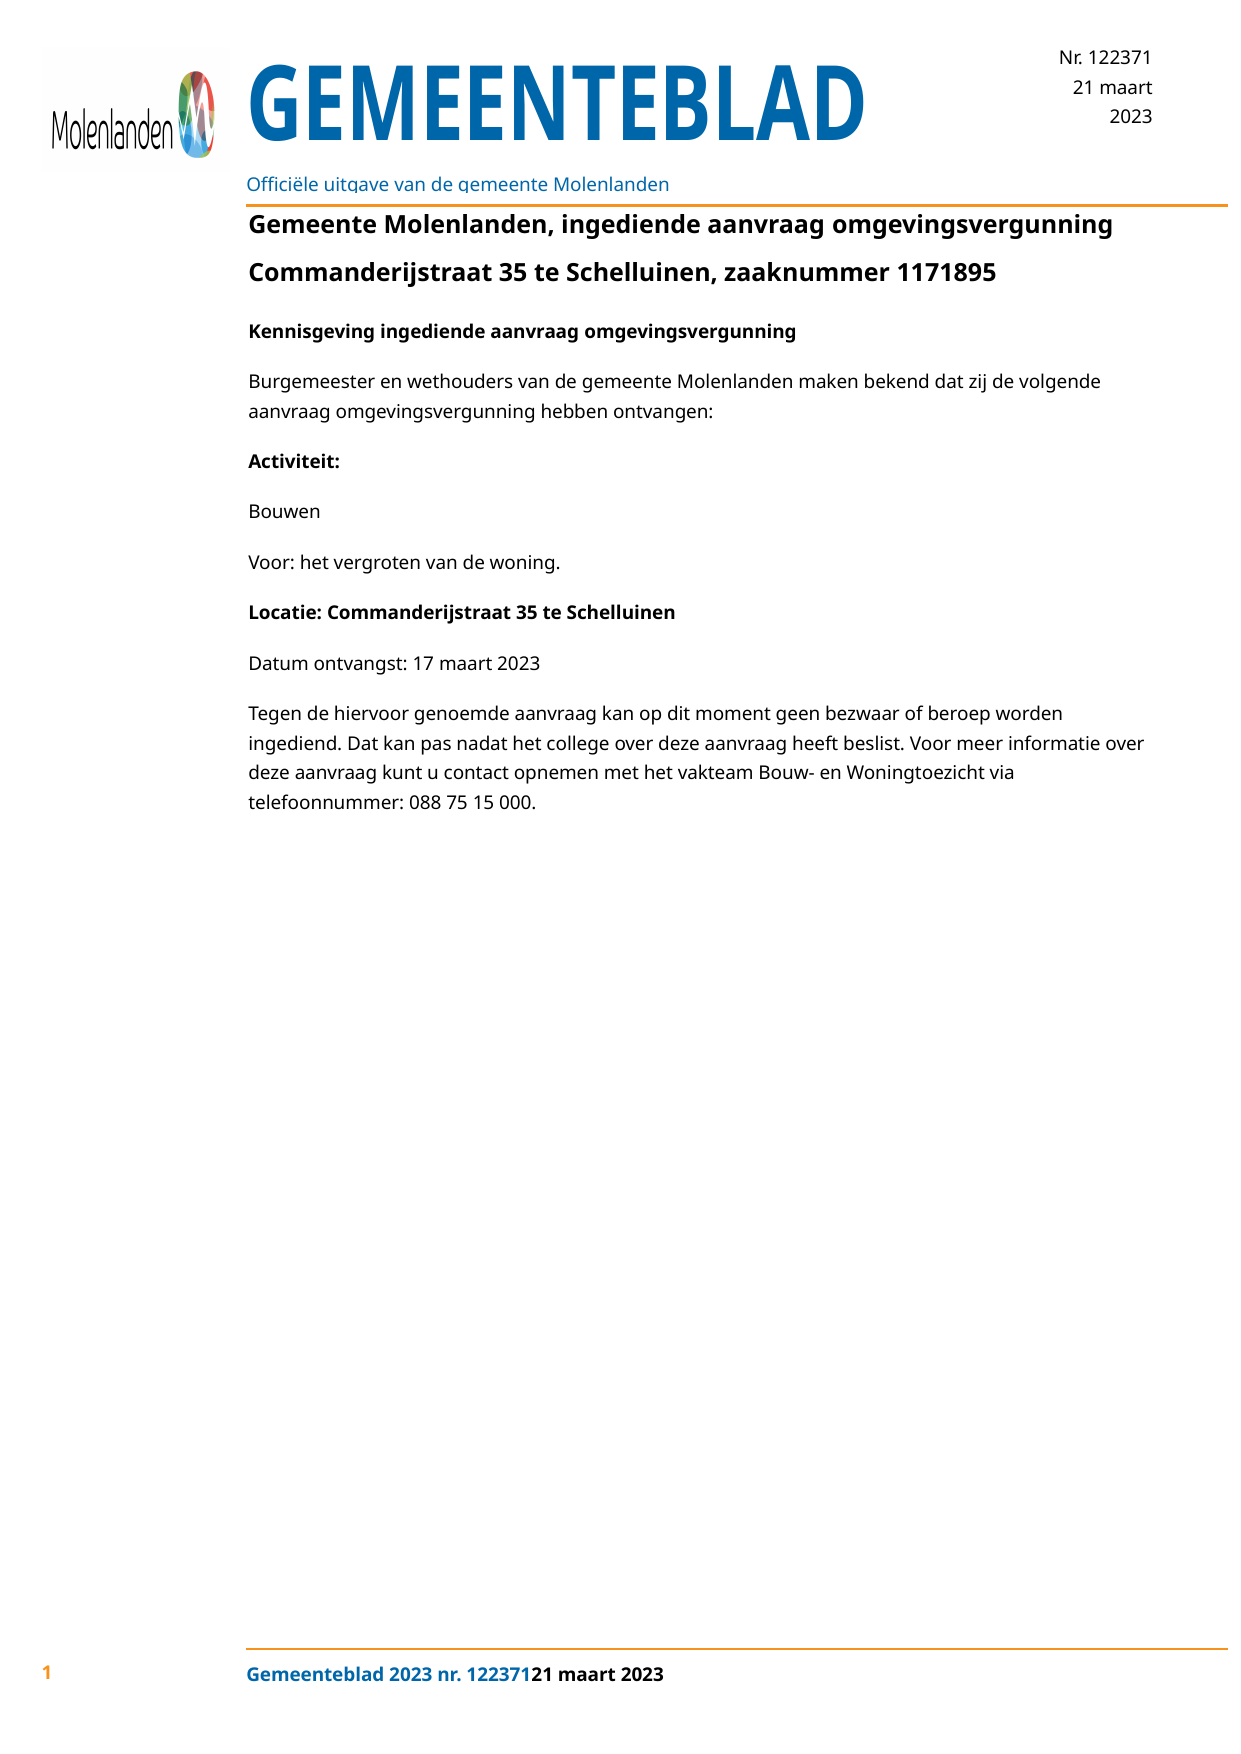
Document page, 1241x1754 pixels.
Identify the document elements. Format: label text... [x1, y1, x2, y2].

text Gemeente Molenlanden, ingediende aanvraag omgevingsvergunning Commanderijstraat 35 te Schelluinen, zaaknummer 1171895 [248, 207, 1152, 288]
text Kennisgeving ingediende aanvraag omgevingsvergunning [248, 318, 1152, 344]
text Bouwen [248, 499, 1152, 524]
text Burgemeester en wethouders van de gemeente Molenlanden maken bekend dat zij de volgende aanvraag omgevingsvergunning hebben ontvangen: [248, 368, 1152, 424]
text Datum ontvangst: 17 maart 2023 [248, 650, 1152, 676]
picture [41, 47, 231, 172]
text Tegen de hiervoor genoemde aanvraag kan op dit moment geen bezwaar of beroep worden ingediend. Dat kan pas nadat het college over deze aanvraag heeft beslist. Voor meer informatie over deze aanvraag kunt u contact opnemen met het vakteam Bouw- en Woningtoezicht via telefoonnummer: 088 75 15 000. [248, 700, 1152, 815]
text Locatie: Commanderijstraat 35 te Schelluinen [248, 599, 1152, 625]
text Voor: het vergroten van de woning. [248, 549, 1152, 575]
text Activiteit: [248, 448, 1152, 474]
